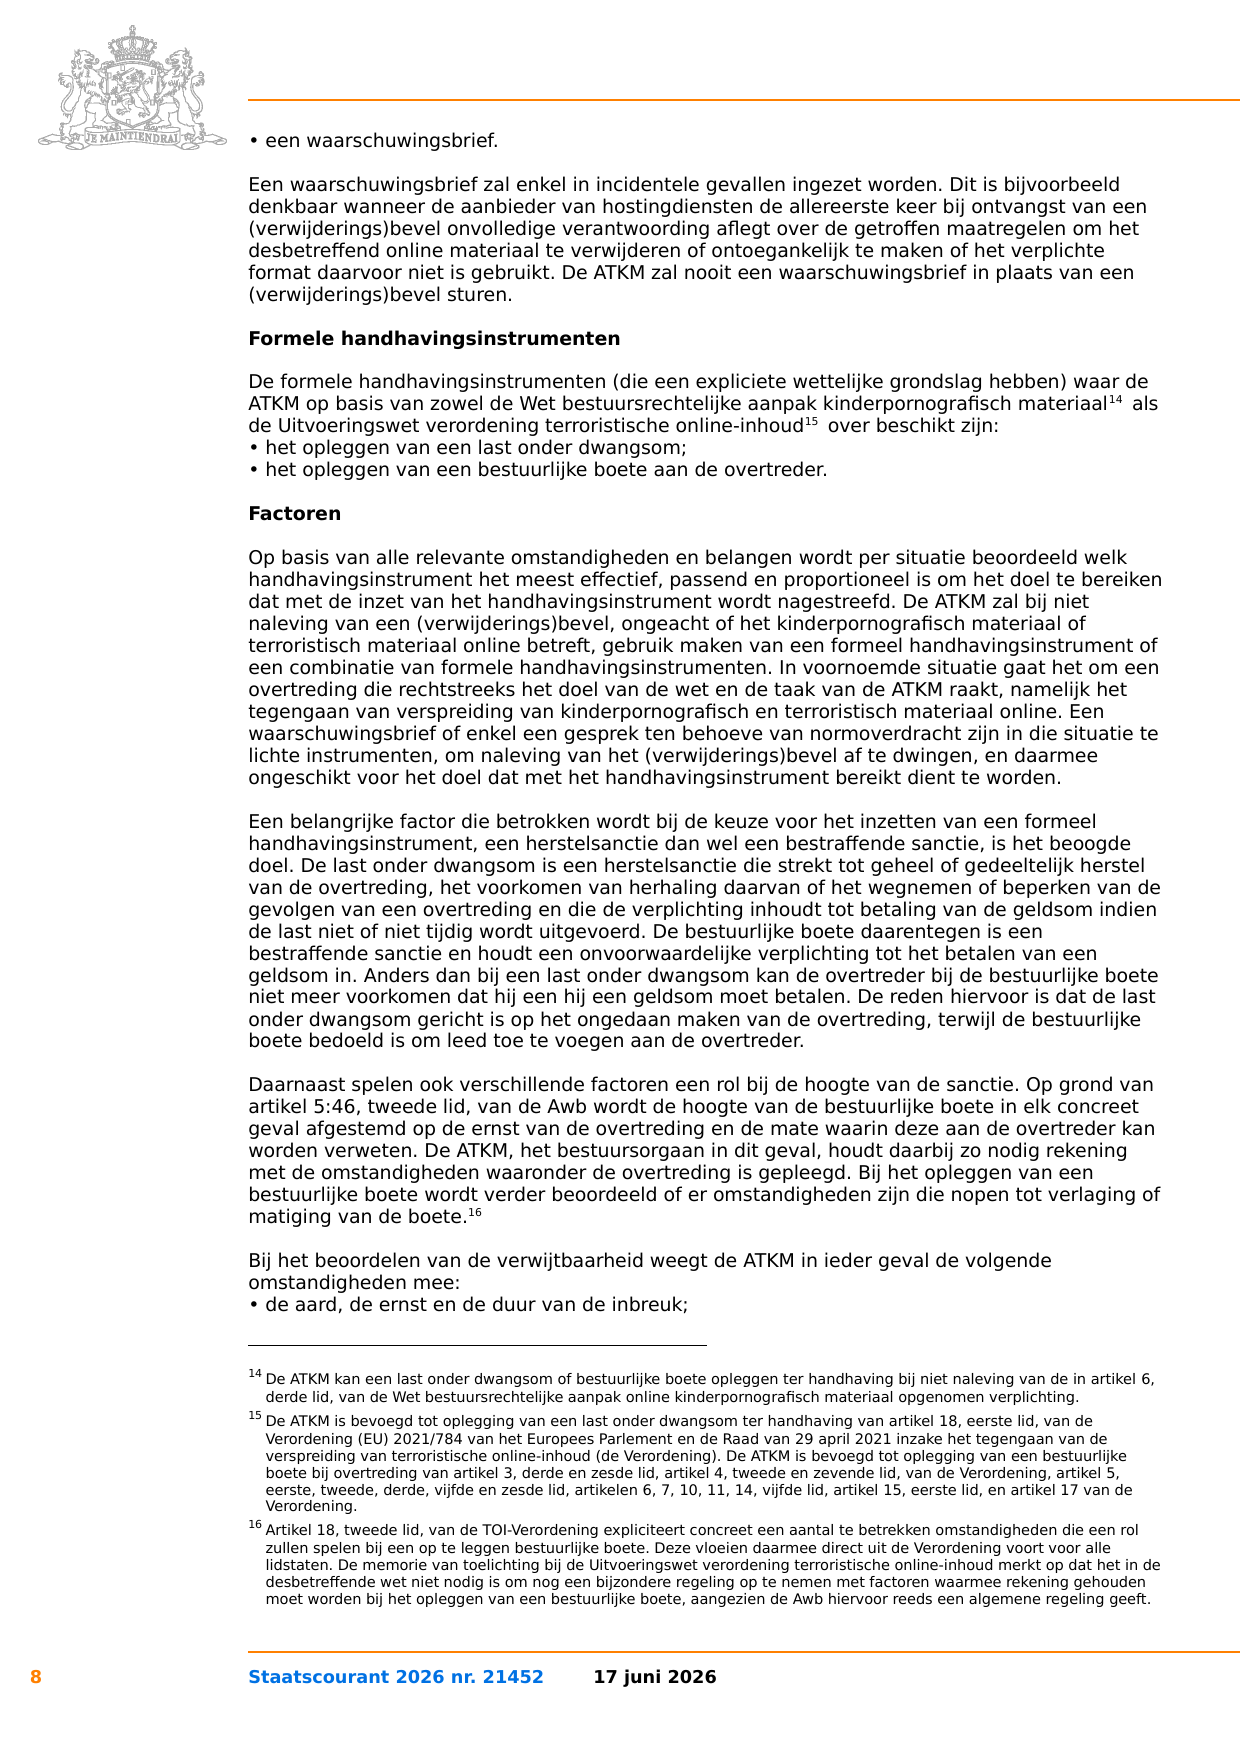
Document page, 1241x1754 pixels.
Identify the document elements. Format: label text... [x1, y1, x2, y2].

text Een belangrijke factor die betrokken wordt bij de keuze voor het inzetten van een formeel handhavingsinstrument, een herstelsanctie dan wel een bestraffende sanctie, is het beoogde doel. De last onder dwangsom is een herstelsanctie die strekt tot geheel of gedeeltelijk herstel van de overtreding, het voorkomen van herhaling daarvan of het wegnemen of beperken van de gevolgen van een overtreding en die de verplichting inhoudt tot betaling van de geldsom indien de last niet of niet tijdig wordt uitgevoerd. De bestuurlijke boete daarentegen is een bestraffende sanctie en houdt een onvoorwaardelijke verplichting tot het betalen van een geldsom in. Anders dan bij een last onder dwangsom kan de overtreder bij de bestuurlijke boete niet meer voorkomen dat hij een hij een geldsom moet betalen. De reden hiervoor is dat de last onder dwangsom gericht is op het ongedaan maken van de overtreding, terwijl de bestuurlijke boete bedoeld is om leed toe te voegen aan de overtreder. [248, 811, 1163, 1052]
text De ATKM kan een last onder dwangsom of bestuurlijke boete opleggen ter handhaving bij niet naleving van de in artikel 6, derde lid, van de Wet bestuursrechtelijke aanpak online kinderpornografisch materiaal opgenomen verplichting. [248, 1367, 1163, 1406]
subtitle Formele handhavingsinstrumenten [248, 327, 1163, 349]
text Op basis van alle relevante omstandigheden en belangen wordt per situatie beoordeeld welk handhavingsinstrument het meest effectief, passend en proportioneel is om het doel te bereiken dat met de inzet van het handhavingsinstrument wordt nagestreefd. De ATKM zal bij niet naleving van een (verwijderings)bevel, ongeacht of het kinderpornografisch materiaal of terroristisch materiaal online betreft, gebruik maken van een formeel handhavingsinstrument of een combinatie van formele handhavingsinstrumenten. In voornoemde situatie gaat het om een overtreding die rechtstreeks het doel van de wet en de taak van de ATKM raakt, namelijk het tegengaan van verspreiding van kinderpornografisch en terroristisch materiaal online. Een waarschuwingsbrief of enkel een gesprek ten behoeve van normoverdracht zijn in die situatie te lichte instrumenten, om naleving van het (verwijderings)bevel af te dwingen, en daarmee ongeschikt voor het doel dat met het handhavingsinstrument bereikt dient te worden. [248, 547, 1163, 789]
text De formele handhavingsinstrumenten (die een expliciete wettelijke grondslag hebben) waar de ATKM op basis van zowel de Wet bestuursrechtelijke aanpak kinderpornografisch materiaal als de Uitvoeringswet verordening terroristische online-inhoud over beschikt zijn: [248, 371, 1163, 437]
subtitle Factoren [248, 503, 1163, 525]
text Daarnaast spelen ook verschillende factoren een rol bij de hoogte van de sanctie. Op grond van artikel 5:46, tweede lid, van de Awb wordt de hoogte van de bestuurlijke boete in elk concreet geval afgestemd op de ernst van de overtreding en de mate waarin deze aan de overtreder kan worden verweten. De ATKM, het bestuursorgaan in dit geval, houdt daarbij zo nodig rekening met de omstandigheden waaronder de overtreding is gepleegd. Bij het opleggen van een bestuurlijke boete wordt verder beoordeeld of er omstandigheden zijn die nopen tot verlaging of matiging van de boete. [248, 1074, 1163, 1228]
text • het opleggen van een last onder dwangsom; [248, 437, 1163, 459]
text Een waarschuwingsbrief zal enkel in incidentele gevallen ingezet worden. Dit is bijvoorbeeld denkbaar wanneer de aanbieder van hostingdiensten de allereerste keer bij ontvangst van een (verwijderings)bevel onvolledige verantwoording aflegt over de getroffen maatregelen om het desbetreffend online materiaal te verwijderen of ontoegankelijk te maken of het verplichte format daarvoor niet is gebruikt. De ATKM zal nooit een waarschuwingsbrief in plaats van een (verwijderings)bevel sturen. [248, 174, 1163, 306]
text • het opleggen van een bestuurlijke boete aan de overtreder. [248, 459, 1163, 481]
text • een waarschuwingsbrief. [248, 130, 1163, 152]
text Artikel 18, tweede lid, van de TOI-Verordening expliciteert concreet een aantal te betrekken omstandigheden die een rol zullen spelen bij een op te leggen bestuurlijke boete. Deze vloeien daarmee direct uit de Verordening voort voor alle lidstaten. De memorie van toelichting bij de Uitvoeringswet verordening terroristische online-inhoud merkt op dat het in de desbetreffende wet niet nodig is om nog een bijzondere regeling op te nemen met factoren waarmee rekening gehouden moet worden bij het opleggen van een bestuurlijke boete, aangezien de Awb hiervoor reeds een algemene regeling geeft. [248, 1518, 1163, 1608]
text De ATKM is bevoegd tot oplegging van een last onder dwangsom ter handhaving van artikel 18, eerste lid, van de Verordening (EU) 2021/784 van het Europees Parlement en de Raad van 29 april 2021 inzake het tegengaan van de verspreiding van terroristische online-inhoud (de Verordening). De ATKM is bevoegd tot oplegging van een bestuurlijke boete bij overtreding van artikel 3, derde en zesde lid, artikel 4, tweede en zevende lid, van de Verordening, artikel 5, eerste, tweede, derde, vijfde en zesde lid, artikelen 6, 7, 10, 11, 14, vijfde lid, artikel 15, eerste lid, en artikel 17 van de Verordening. [248, 1409, 1163, 1515]
text • de aard, de ernst en de duur van de inbreuk; [248, 1294, 1163, 1316]
text Bij het beoordelen van de verwijtbaarheid weegt de ATKM in ieder geval de volgende omstandigheden mee: [248, 1250, 1163, 1294]
picture [38, 25, 227, 150]
